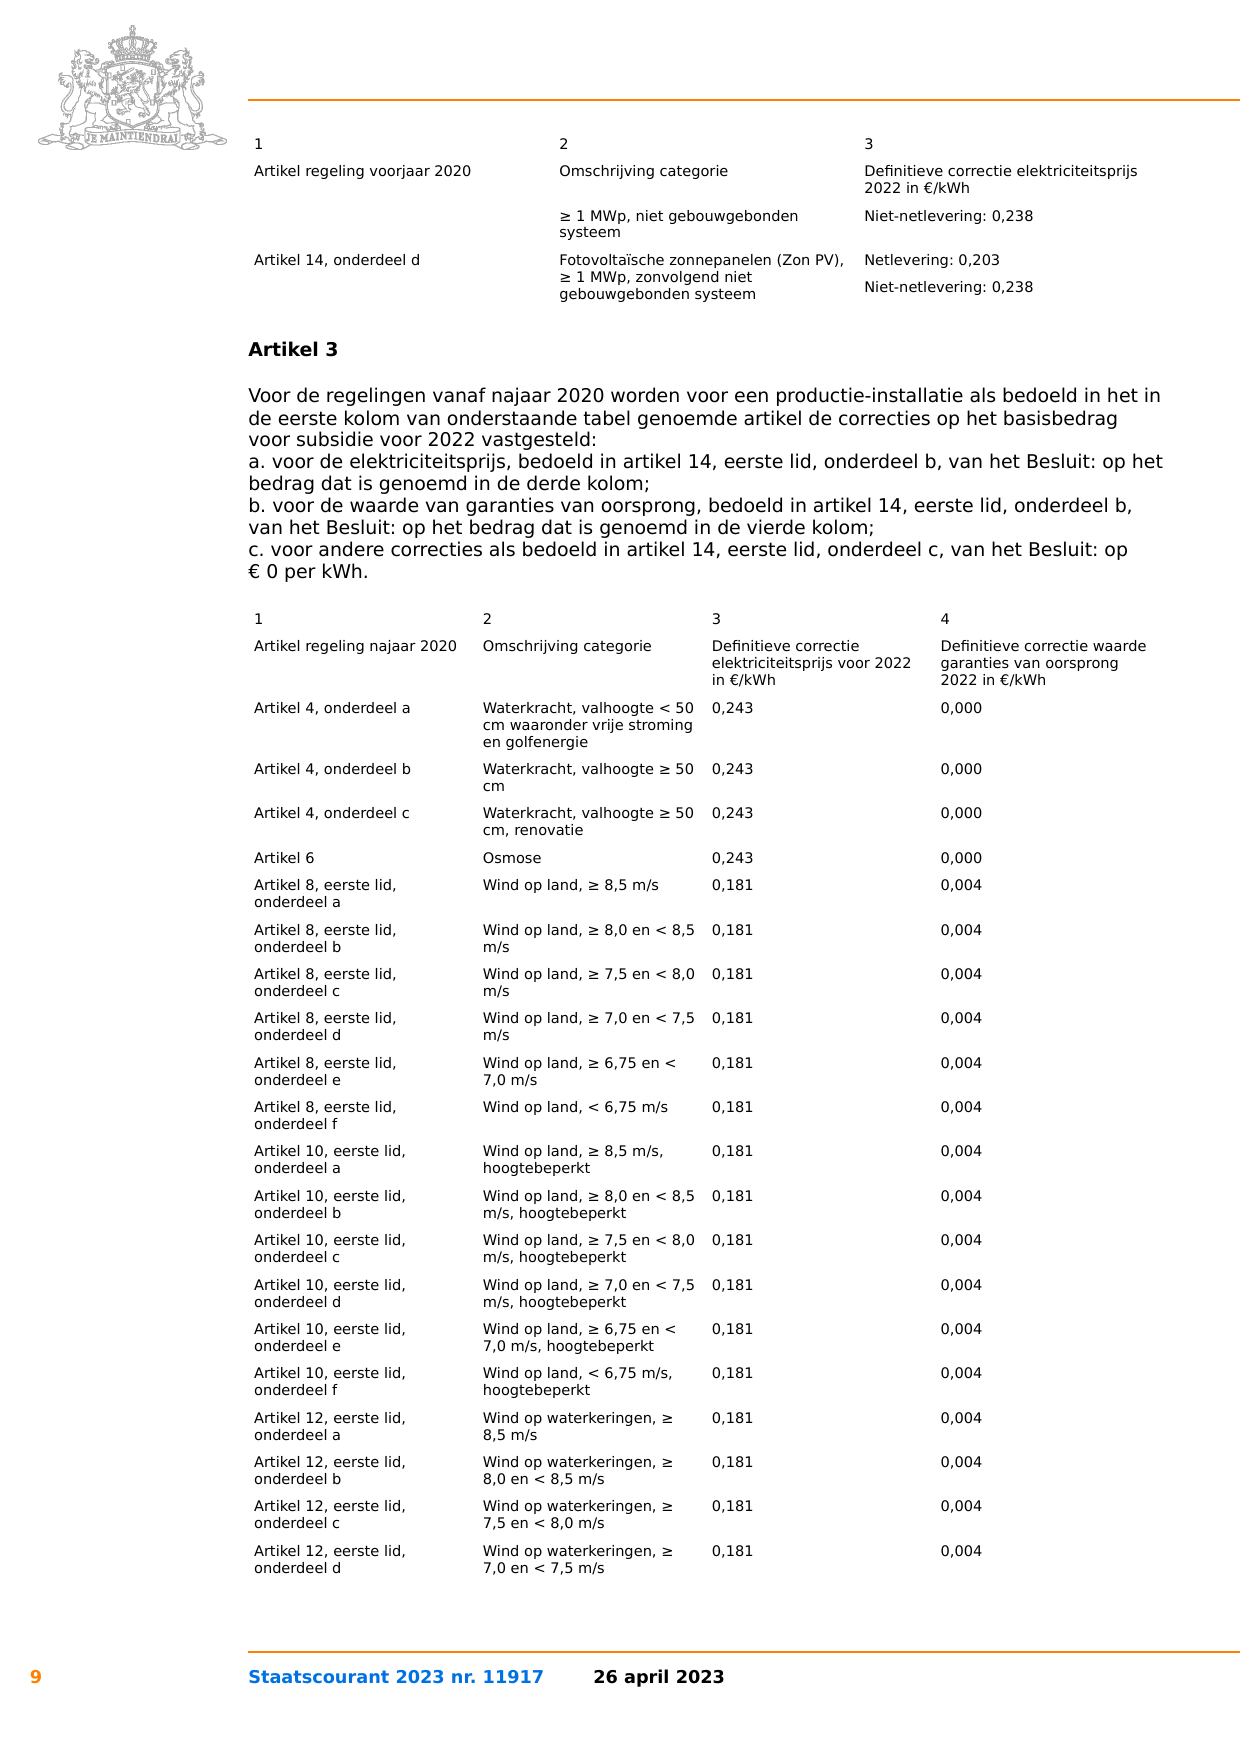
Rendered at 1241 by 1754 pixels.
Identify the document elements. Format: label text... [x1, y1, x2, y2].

table_cell 0,004 [935, 1050, 1163, 1093]
table_cell 0,004 [935, 1316, 1163, 1359]
table_cell Definitieve correctie elektriciteitsprijs 2022 in €/kWh [859, 158, 1163, 202]
table_cell Artikel 10, eerste lid, onderdeel d [249, 1272, 476, 1315]
table_cell Artikel 12, eerste lid, onderdeel b [249, 1449, 476, 1493]
table_cell 0,181 [706, 873, 934, 916]
table_cell Wind op land, ≥ 8,0 en < 8,5 m/s [477, 917, 705, 960]
table_cell Fotovoltaïsche zonnepanelen (Zon PV), ≥ 1 MWp, zonvolgend niet gebouwgebonden systeem [554, 247, 858, 307]
table_cell 0,181 [706, 1316, 934, 1359]
text a. voor de elektriciteitsprijs, bedoeld in artikel 14, eerste lid, onderdeel b, van het Besluit: op het bedrag dat is genoemd in de derde kolom; [248, 451, 1163, 495]
table_cell 0,181 [706, 917, 934, 960]
text b. voor de waarde van garanties van oorsprong, bedoeld in artikel 14, eerste lid, onderdeel b, van het Besluit: op het bedrag dat is genoemd in de vierde kolom; [248, 495, 1163, 539]
table_cell Artikel 8, eerste lid, onderdeel d [249, 1006, 476, 1049]
table_cell Wind op land, < 6,75 m/s [477, 1094, 705, 1138]
table_cell Niet-netlevering: 0,238 [859, 203, 1163, 246]
table_cell 0,004 [935, 1006, 1163, 1049]
table_cell Artikel 10, eerste lid, onderdeel e [249, 1316, 476, 1359]
table_cell 0,004 [935, 1094, 1163, 1138]
table_cell Omschrijving categorie [554, 158, 858, 202]
table_cell Wind op land, ≥ 8,5 m/s, hoogtebeperkt [477, 1139, 705, 1182]
table_cell Artikel 10, eerste lid, onderdeel c [249, 1228, 476, 1271]
table_cell 0,181 [706, 1494, 934, 1537]
table_cell 0,181 [706, 1228, 934, 1271]
table_cell 0,181 [706, 1538, 934, 1581]
table_cell 0,181 [706, 1050, 934, 1093]
table_header 1 [249, 606, 476, 632]
table_cell 0,004 [935, 1361, 1163, 1404]
table_cell Artikel 10, eerste lid, onderdeel b [249, 1183, 476, 1226]
table_cell 0,243 [706, 756, 934, 799]
table_header 4 [935, 606, 1163, 632]
table_cell Wind op land, ≥ 6,75 en < 7,0 m/s, hoogtebeperkt [477, 1316, 705, 1359]
table_cell Artikel 6 [249, 845, 476, 871]
table_cell Waterkracht, valhoogte < 50 cm waaronder vrije stroming en golfenergie [477, 695, 705, 755]
table_cell Wind op waterkeringen, ≥ 7,5 en < 8,0 m/s [477, 1494, 705, 1537]
table_cell 0,004 [935, 1228, 1163, 1271]
table_cell Wind op land, ≥ 8,0 en < 8,5 m/s, hoogtebeperkt [477, 1183, 705, 1226]
table_cell Artikel 12, eerste lid, onderdeel a [249, 1405, 476, 1448]
table_cell Wind op land, < 6,75 m/s, hoogtebeperkt [477, 1361, 705, 1404]
table_cell 0,000 [935, 695, 1163, 755]
table_cell Definitieve correctie elektriciteitsprijs voor 2022 in €/kWh [706, 634, 934, 694]
table_cell Wind op land, ≥ 8,5 m/s [477, 873, 705, 916]
table_header 2 [477, 606, 705, 632]
subtitle Artikel 3 [248, 338, 1163, 360]
table_cell 0,181 [706, 1405, 934, 1448]
table_header 3 [706, 606, 934, 632]
table_cell Artikel 4, onderdeel a [249, 695, 476, 755]
table_cell Artikel 8, eerste lid, onderdeel c [249, 961, 476, 1004]
table_cell Wind op land, ≥ 6,75 en < 7,0 m/s [477, 1050, 705, 1093]
table_cell 0,000 [935, 801, 1163, 844]
table_cell Wind op waterkeringen, ≥ 7,0 en < 7,5 m/s [477, 1538, 705, 1581]
table_cell Artikel regeling voorjaar 2020 [249, 158, 553, 202]
table_cell Wind op waterkeringen, ≥ 8,5 m/s [477, 1405, 705, 1448]
table_cell Artikel 12, eerste lid, onderdeel d [249, 1538, 476, 1581]
table_cell Niet-netlevering: 0,238 [859, 275, 1163, 307]
table_cell 0,181 [706, 1094, 934, 1138]
table_cell 0,004 [935, 1494, 1163, 1537]
table_cell 0,243 [706, 695, 934, 755]
table_cell 0,004 [935, 873, 1163, 916]
table_cell 0,181 [706, 1272, 934, 1315]
table_cell Artikel 10, eerste lid, onderdeel f [249, 1361, 476, 1404]
table_cell 0,243 [706, 845, 934, 871]
table_cell [249, 203, 553, 246]
table_cell 0,181 [706, 1449, 934, 1493]
table_cell 0,181 [706, 1183, 934, 1226]
table_cell 0,181 [706, 1139, 934, 1182]
table_cell 0,181 [706, 1361, 934, 1404]
table_cell 0,004 [935, 1405, 1163, 1448]
table_cell 0,004 [935, 961, 1163, 1004]
table_cell Artikel 14, onderdeel d [249, 247, 553, 307]
picture [38, 25, 227, 150]
table_cell Osmose [477, 845, 705, 871]
table_cell Waterkracht, valhoogte ≥ 50 cm, renovatie [477, 801, 705, 844]
table_cell ≥ 1 MWp, niet gebouwgebonden systeem [554, 203, 858, 246]
table_cell 0,004 [935, 1538, 1163, 1581]
table_cell Wind op land, ≥ 7,5 en < 8,0 m/s [477, 961, 705, 1004]
table_cell 0,243 [706, 801, 934, 844]
table_cell 0,004 [935, 1449, 1163, 1493]
table_cell Artikel 8, eerste lid, onderdeel e [249, 1050, 476, 1093]
table_header 2 [554, 131, 858, 157]
table_cell Artikel 4, onderdeel b [249, 756, 476, 799]
table_cell 0,004 [935, 1139, 1163, 1182]
table_cell 0,000 [935, 756, 1163, 799]
table_cell 0,000 [935, 845, 1163, 871]
table_header 3 [859, 131, 1163, 157]
table_cell Netlevering: 0,203 [859, 247, 1163, 273]
table_cell Artikel 10, eerste lid, onderdeel a [249, 1139, 476, 1182]
table_cell Artikel 8, eerste lid, onderdeel a [249, 873, 476, 916]
table_cell Definitieve correctie waarde garanties van oorsprong 2022 in €/kWh [935, 634, 1163, 694]
table_cell 0,004 [935, 917, 1163, 960]
table_cell Artikel 8, eerste lid, onderdeel b [249, 917, 476, 960]
table_cell Artikel regeling najaar 2020 [249, 634, 476, 694]
table_cell 0,181 [706, 961, 934, 1004]
table_cell 0,181 [706, 1006, 934, 1049]
table_header 1 [249, 131, 553, 157]
text Voor de regelingen vanaf najaar 2020 worden voor een productie-installatie als bedoeld in het in de eerste kolom van onderstaande tabel genoemde artikel de correcties op het basisbedrag voor subsidie voor 2022 vastgesteld: [248, 385, 1163, 451]
table_cell Wind op land, ≥ 7,5 en < 8,0 m/s, hoogtebeperkt [477, 1228, 705, 1271]
text c. voor andere correcties als bedoeld in artikel 14, eerste lid, onderdeel c, van het Besluit: op € 0 per kWh. [248, 539, 1163, 583]
table_cell Wind op land, ≥ 7,0 en < 7,5 m/s, hoogtebeperkt [477, 1272, 705, 1315]
table_cell Wind op land, ≥ 7,0 en < 7,5 m/s [477, 1006, 705, 1049]
table_cell 0,004 [935, 1272, 1163, 1315]
table_cell Waterkracht, valhoogte ≥ 50 cm [477, 756, 705, 799]
table_cell Wind op waterkeringen, ≥ 8,0 en < 8,5 m/s [477, 1449, 705, 1493]
table_cell Artikel 12, eerste lid, onderdeel c [249, 1494, 476, 1537]
table_cell Omschrijving categorie [477, 634, 705, 694]
table_cell 0,004 [935, 1183, 1163, 1226]
table_cell Artikel 8, eerste lid, onderdeel f [249, 1094, 476, 1138]
table_cell Artikel 4, onderdeel c [249, 801, 476, 844]
